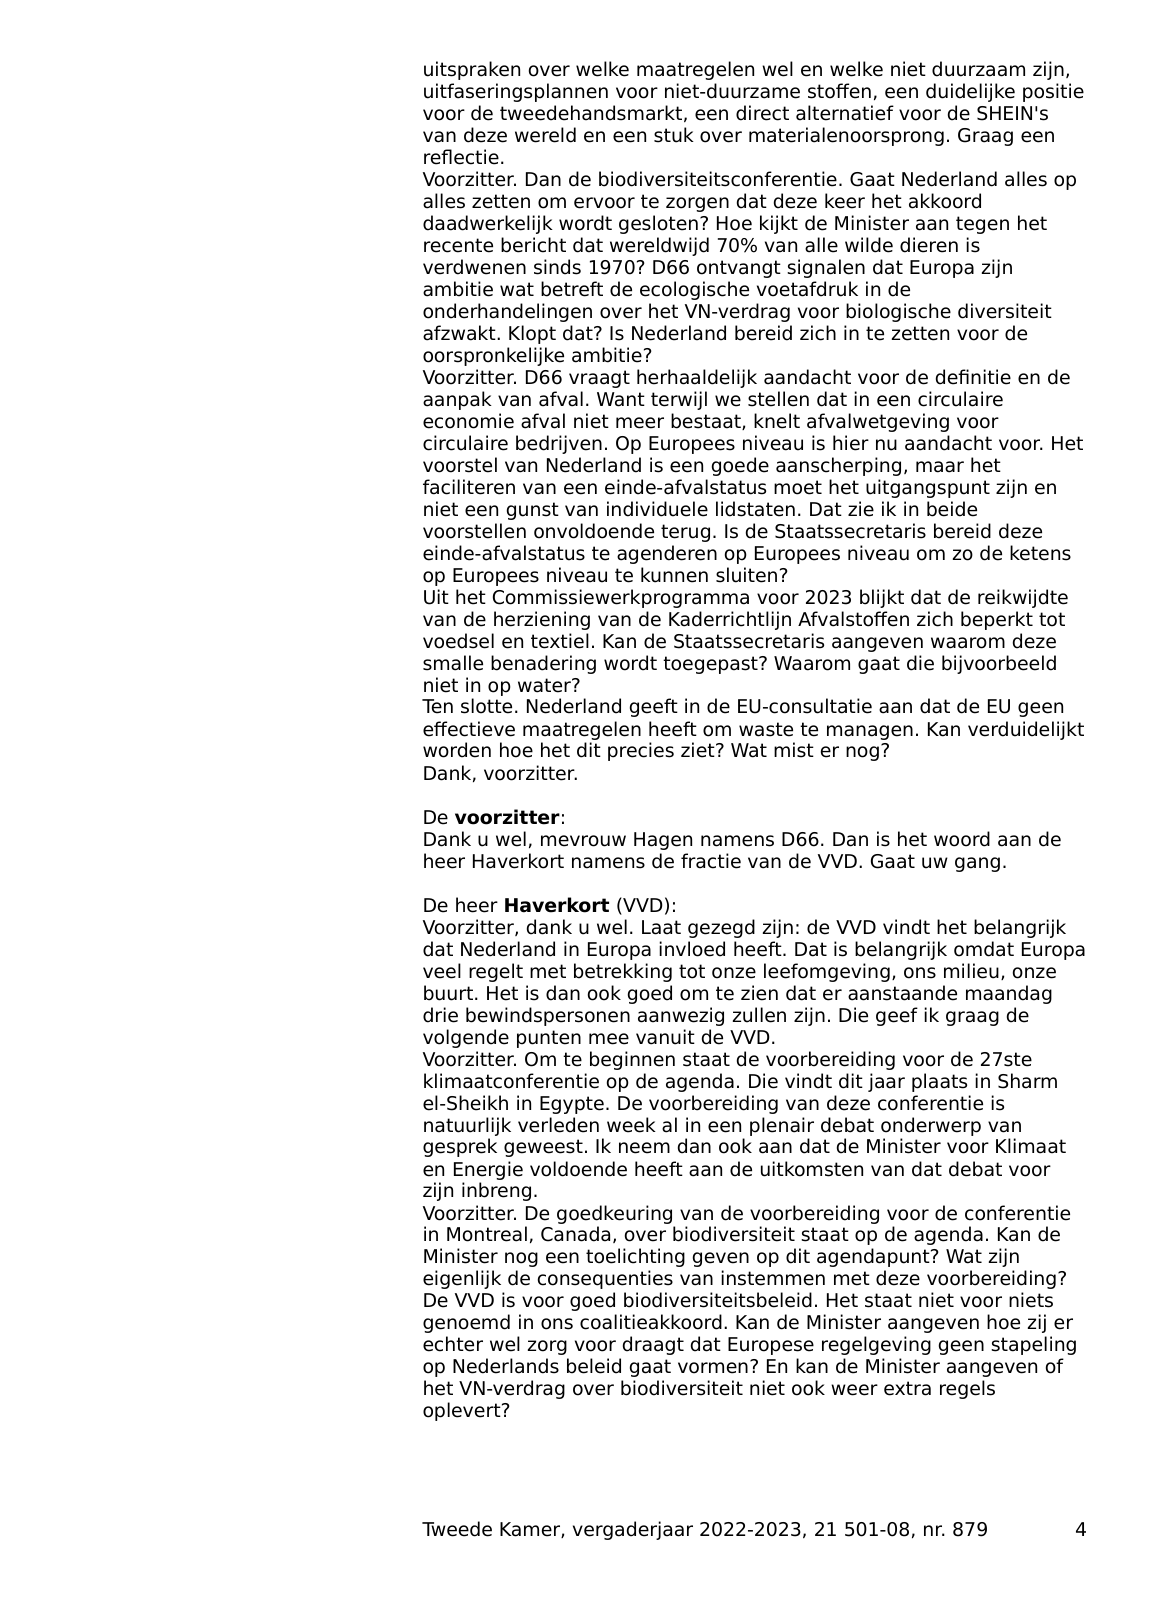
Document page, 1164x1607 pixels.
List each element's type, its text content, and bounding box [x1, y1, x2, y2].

text Voorzitter. Om te beginnen staat de voorbereiding voor de 27ste klimaatconferentie op de agenda. Die vindt dit jaar plaats in Sharm el-Sheikh in Egypte. De voorbereiding van deze conferentie is natuurlijk verleden week al in een plenair debat onderwerp van gesprek geweest. Ik neem dan ook aan dat de Minister voor Klimaat en Energie voldoende heeft aan de uitkomsten van dat debat voor zijn inbreng. [422, 1048, 1087, 1202]
text Voorzitter. D66 vraagt herhaaldelijk aandacht voor de definitie en de aanpak van afval. Want terwijl we stellen dat in een circulaire economie afval niet meer bestaat, knelt afvalwetgeving voor circulaire bedrijven. Op Europees niveau is hier nu aandacht voor. Het voorstel van Nederland is een goede aanscherping, maar het faciliteren van een einde-afvalstatus moet het uitgangspunt zijn en niet een gunst van individuele lidstaten. Dat zie ik in beide voorstellen onvoldoende terug. Is de Staatssecretaris bereid deze einde-afvalstatus te agenderen op Europees niveau om zo de ketens op Europees niveau te kunnen sluiten? [422, 367, 1087, 587]
text Uit het Commissiewerkprogramma voor 2023 blijkt dat de reikwijdte van de herziening van de Kaderrichtlijn Afvalstoffen zich beperkt tot voedsel en textiel. Kan de Staatssecretaris aangeven waarom deze smalle benadering wordt toegepast? Waarom gaat die bijvoorbeeld niet in op water? [422, 587, 1087, 696]
text De voorzitter: [422, 807, 1087, 828]
text Ten slotte. Nederland geeft in de EU-consultatie aan dat de EU geen effectieve maatregelen heeft om waste te managen. Kan verduidelijkt worden hoe het dit precies ziet? Wat mist er nog? [422, 696, 1087, 762]
text Voorzitter. Dan de biodiversiteitsconferentie. Gaat Nederland alles op alles zetten om ervoor te zorgen dat deze keer het akkoord daadwerkelijk wordt gesloten? Hoe kijkt de Minister aan tegen het recente bericht dat wereldwijd 70% van alle wilde dieren is verdwenen sinds 1970? D66 ontvangt signalen dat Europa zijn ambitie wat betreft de ecologische voetafdruk in de onderhandelingen over het VN-verdrag voor biologische diversiteit afzwakt. Klopt dat? Is Nederland bereid zich in te zetten voor de oorspronkelijke ambitie? [422, 169, 1087, 367]
text Voorzitter. De goedkeuring van de voorbereiding voor de conferentie in Montreal, Canada, over biodiversiteit staat op de agenda. Kan de Minister nog een toelichting geven op dit agendapunt? Wat zijn eigenlijk de consequenties van instemmen met deze voorbereiding? De VVD is voor goed biodiversiteitsbeleid. Het staat niet voor niets genoemd in ons coalitieakkoord. Kan de Minister aangeven hoe zij er echter wel zorg voor draagt dat Europese regelgeving geen stapeling op Nederlands beleid gaat vormen? En kan de Minister aangeven of het VN-verdrag over biodiversiteit niet ook weer extra regels oplevert? [422, 1202, 1087, 1422]
text Voorzitter, dank u wel. Laat gezegd zijn: de VVD vindt het belangrijk dat Nederland in Europa invloed heeft. Dat is belangrijk omdat Europa veel regelt met betrekking tot onze leefomgeving, ons milieu, onze buurt. Het is dan ook goed om te zien dat er aanstaande maandag drie bewindspersonen aanwezig zullen zijn. Die geef ik graag de volgende punten mee vanuit de VVD. [422, 917, 1087, 1048]
text De heer Haverkort (VVD): [422, 895, 1087, 917]
text Dank, voorzitter. [422, 762, 1087, 784]
text uitspraken over welke maatregelen wel en welke niet duurzaam zijn, uitfaseringsplannen voor niet-duurzame stoffen, een duidelijke positie voor de tweedehandsmarkt, een direct alternatief voor de SHEIN's van deze wereld en een stuk over materialenoorsprong. Graag een reflectie. [422, 59, 1087, 169]
text Dank u wel, mevrouw Hagen namens D66. Dan is het woord aan de heer Haverkort namens de fractie van de VVD. Gaat uw gang. [422, 828, 1087, 872]
